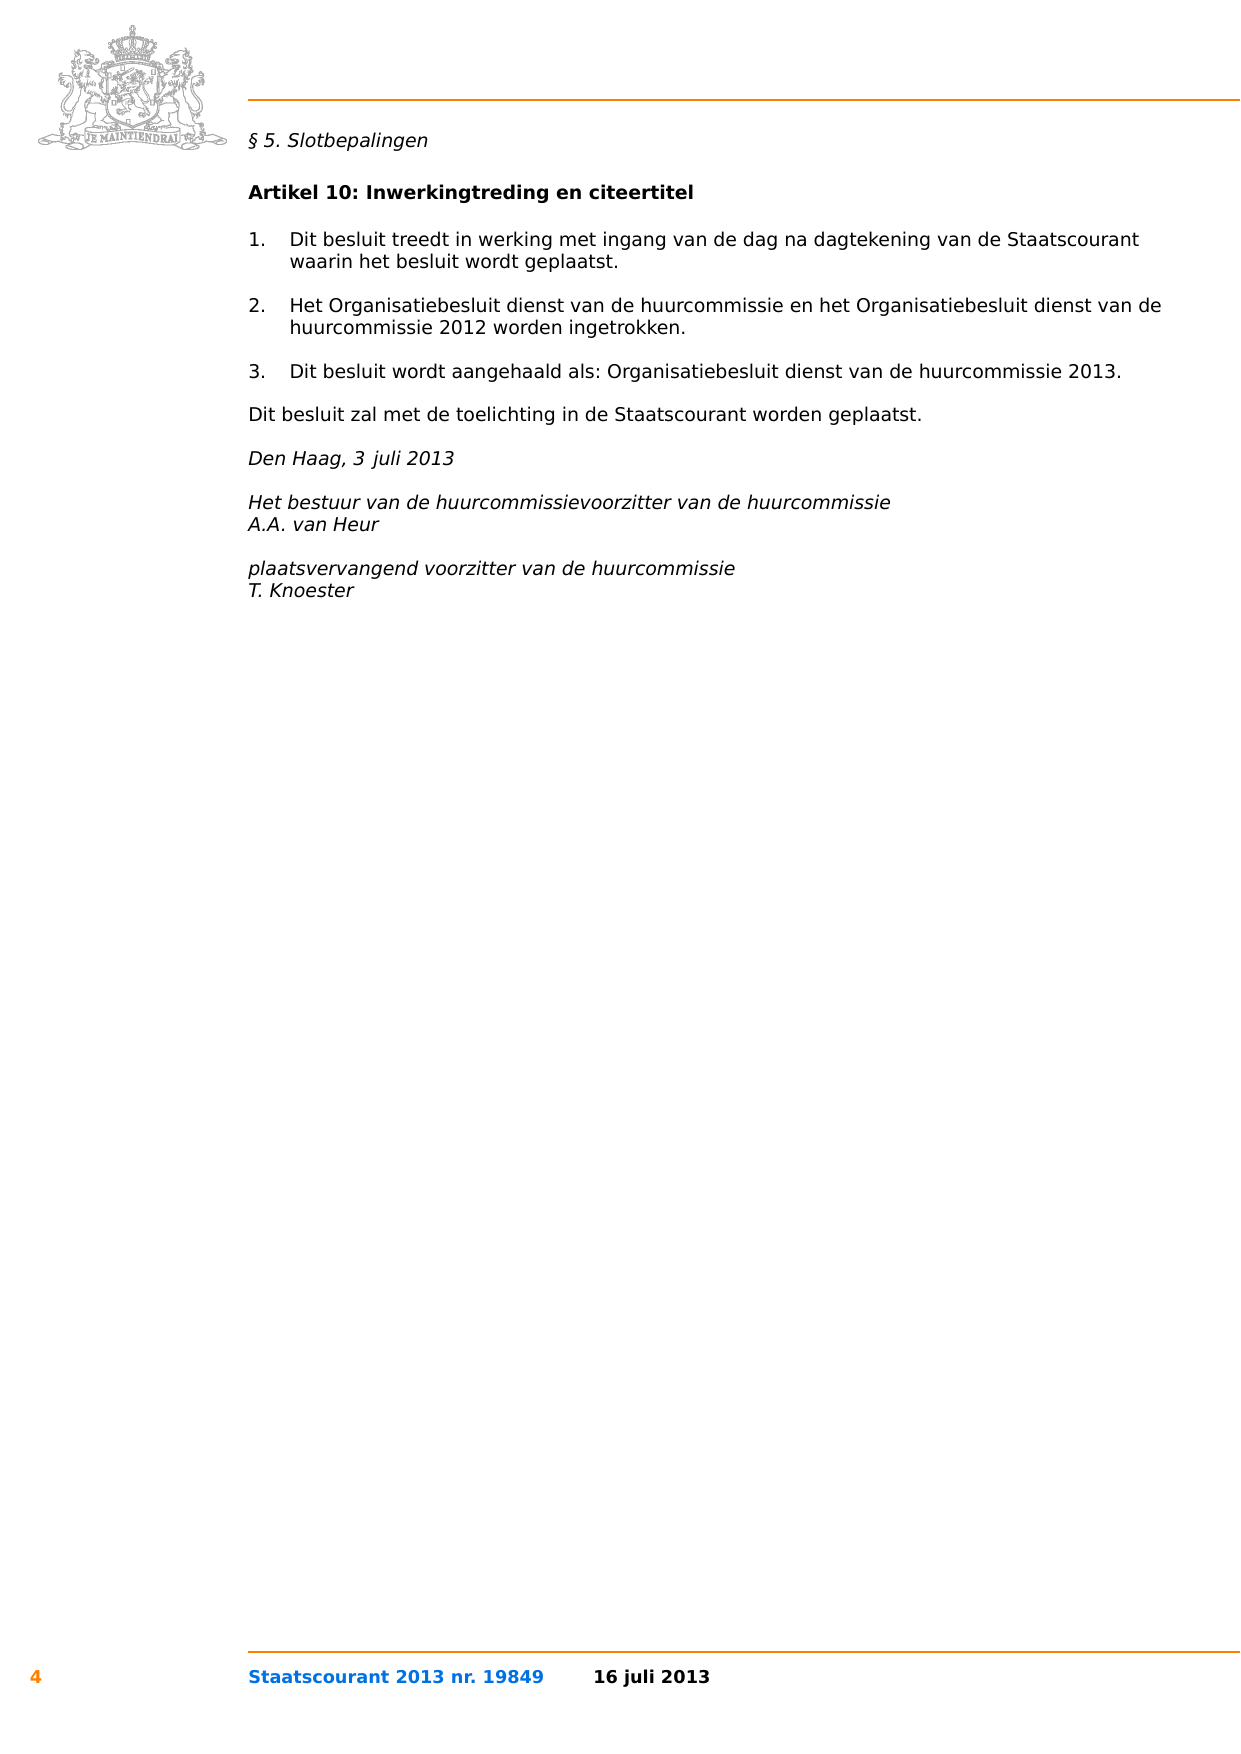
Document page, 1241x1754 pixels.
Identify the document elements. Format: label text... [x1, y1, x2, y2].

text Dit besluit zal met de toelichting in de Staatscourant worden geplaatst. [248, 404, 1163, 426]
text 1. Dit besluit treedt in werking met ingang van de dag na dagtekening van de Staatscourant waarin het besluit wordt geplaatst. [248, 229, 1163, 273]
text Den Haag, 3 juli 2013 [248, 448, 1163, 470]
text 3. Dit besluit wordt aangehaald als: Organisatiebesluit dienst van de huurcommissie 2013. [248, 361, 1163, 382]
picture [38, 25, 227, 150]
text Het bestuur van de huurcommissievoorzitter van de huurcommissie A.A. van Heur [248, 492, 1163, 536]
text 2. Het Organisatiebesluit dienst van de huurcommissie en het Organisatiebesluit dienst van de huurcommissie 2012 worden ingetrokken. [248, 295, 1163, 339]
subtitle Artikel 10: Inwerkingtreding en citeertitel [248, 182, 1163, 204]
text plaatsvervangend voorzitter van de huurcommissie T. Knoester [248, 558, 1163, 602]
subtitle § 5. Slotbepalingen [248, 130, 1163, 152]
